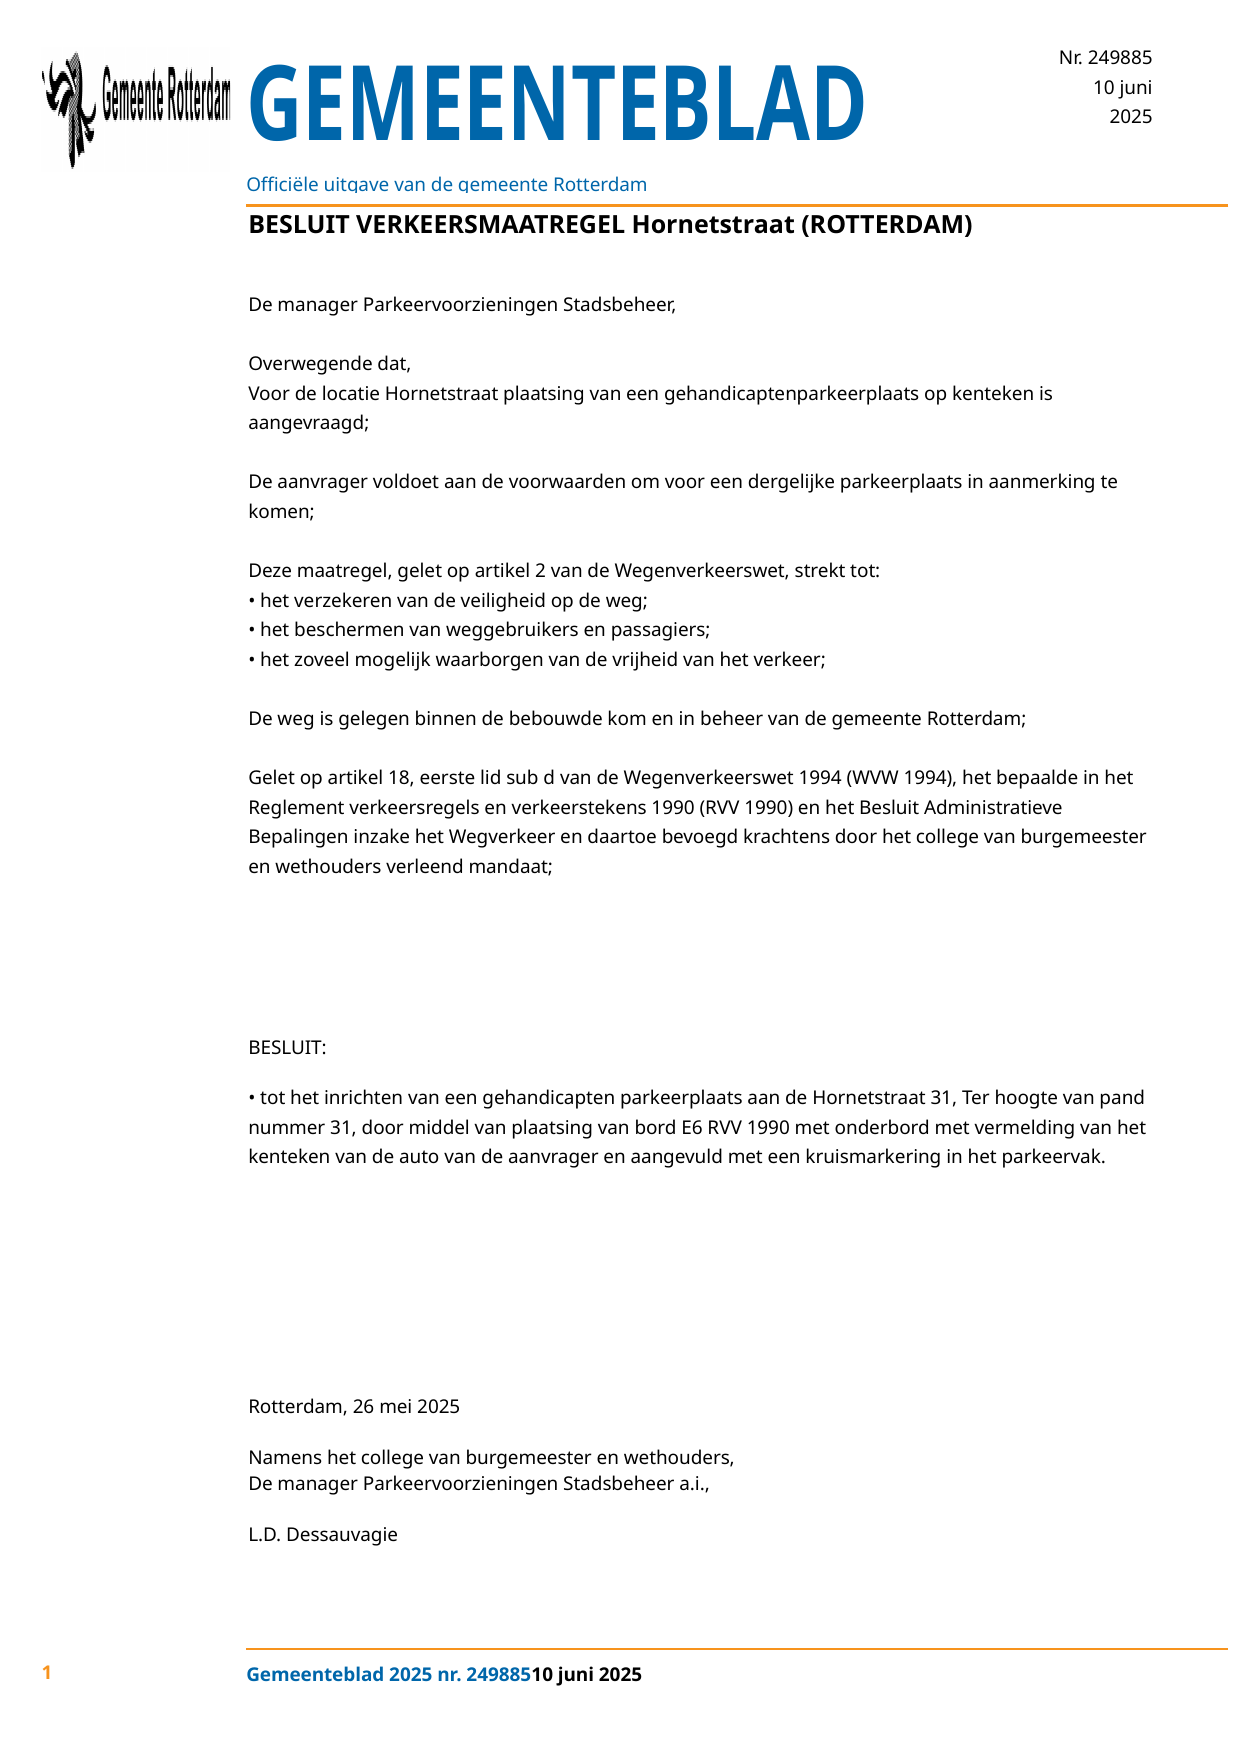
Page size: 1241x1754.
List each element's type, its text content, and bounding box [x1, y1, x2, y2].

text BESLUIT: [248, 1034, 1152, 1060]
text • het zoveel mogelijk waarborgen van de vrijheid van het verkeer; [248, 646, 1152, 672]
picture [41, 47, 231, 172]
text Voor de locatie Hornetstraat plaatsing van een gehandicaptenparkeerplaats op kenteken is aangevraagd; [248, 380, 1152, 435]
text Namens het college van burgemeester en wethouders, [248, 1444, 1152, 1470]
text De manager Parkeervoorzieningen Stadsbeheer, [248, 291, 1152, 317]
text Overwegende dat, [248, 350, 1152, 376]
text BESLUIT VERKEERSMAATREGEL Hornetstraat (ROTTERDAM) [248, 207, 1152, 241]
text Deze maatregel, gelet op artikel 2 van de Wegenverkeerswet, strekt tot: [248, 557, 1152, 583]
text Gelet op artikel 18, eerste lid sub d van de Wegenverkeerswet 1994 (WVW 1994), het bepaalde in het Reglement verkeersregels en verkeerstekens 1990 (RVV 1990) en het Besluit Administratieve Bepalingen inzake het Wegverkeer en daartoe bevoegd krachtens door het college van burgemeester en wethouders verleend mandaat; [248, 764, 1152, 879]
text De manager Parkeervoorzieningen Stadsbeheer a.i., [248, 1470, 1152, 1496]
text • tot het inrichten van een gehandicapten parkeerplaats aan de Hornetstraat 31, Ter hoogte van pand nummer 31, door middel van plaatsing van bord E6 RVV 1990 met onderbord met vermelding van het kenteken van de auto van de aanvrager en aangevuld met een kruismarkering in het parkeervak. [248, 1084, 1152, 1169]
text • het beschermen van weggebruikers en passagiers; [248, 616, 1152, 642]
text Rotterdam, 26 mei 2025 [248, 1393, 1152, 1419]
text De aanvrager voldoet aan de voorwaarden om voor een dergelijke parkeerplaats in aanmerking te komen; [248, 468, 1152, 524]
text L.D. Dessauvagie [248, 1522, 1152, 1547]
text De weg is gelegen binnen de bebouwde kom en in beheer van de gemeente Rotterdam; [248, 705, 1152, 731]
text • het verzekeren van de veiligheid op de weg; [248, 587, 1152, 613]
